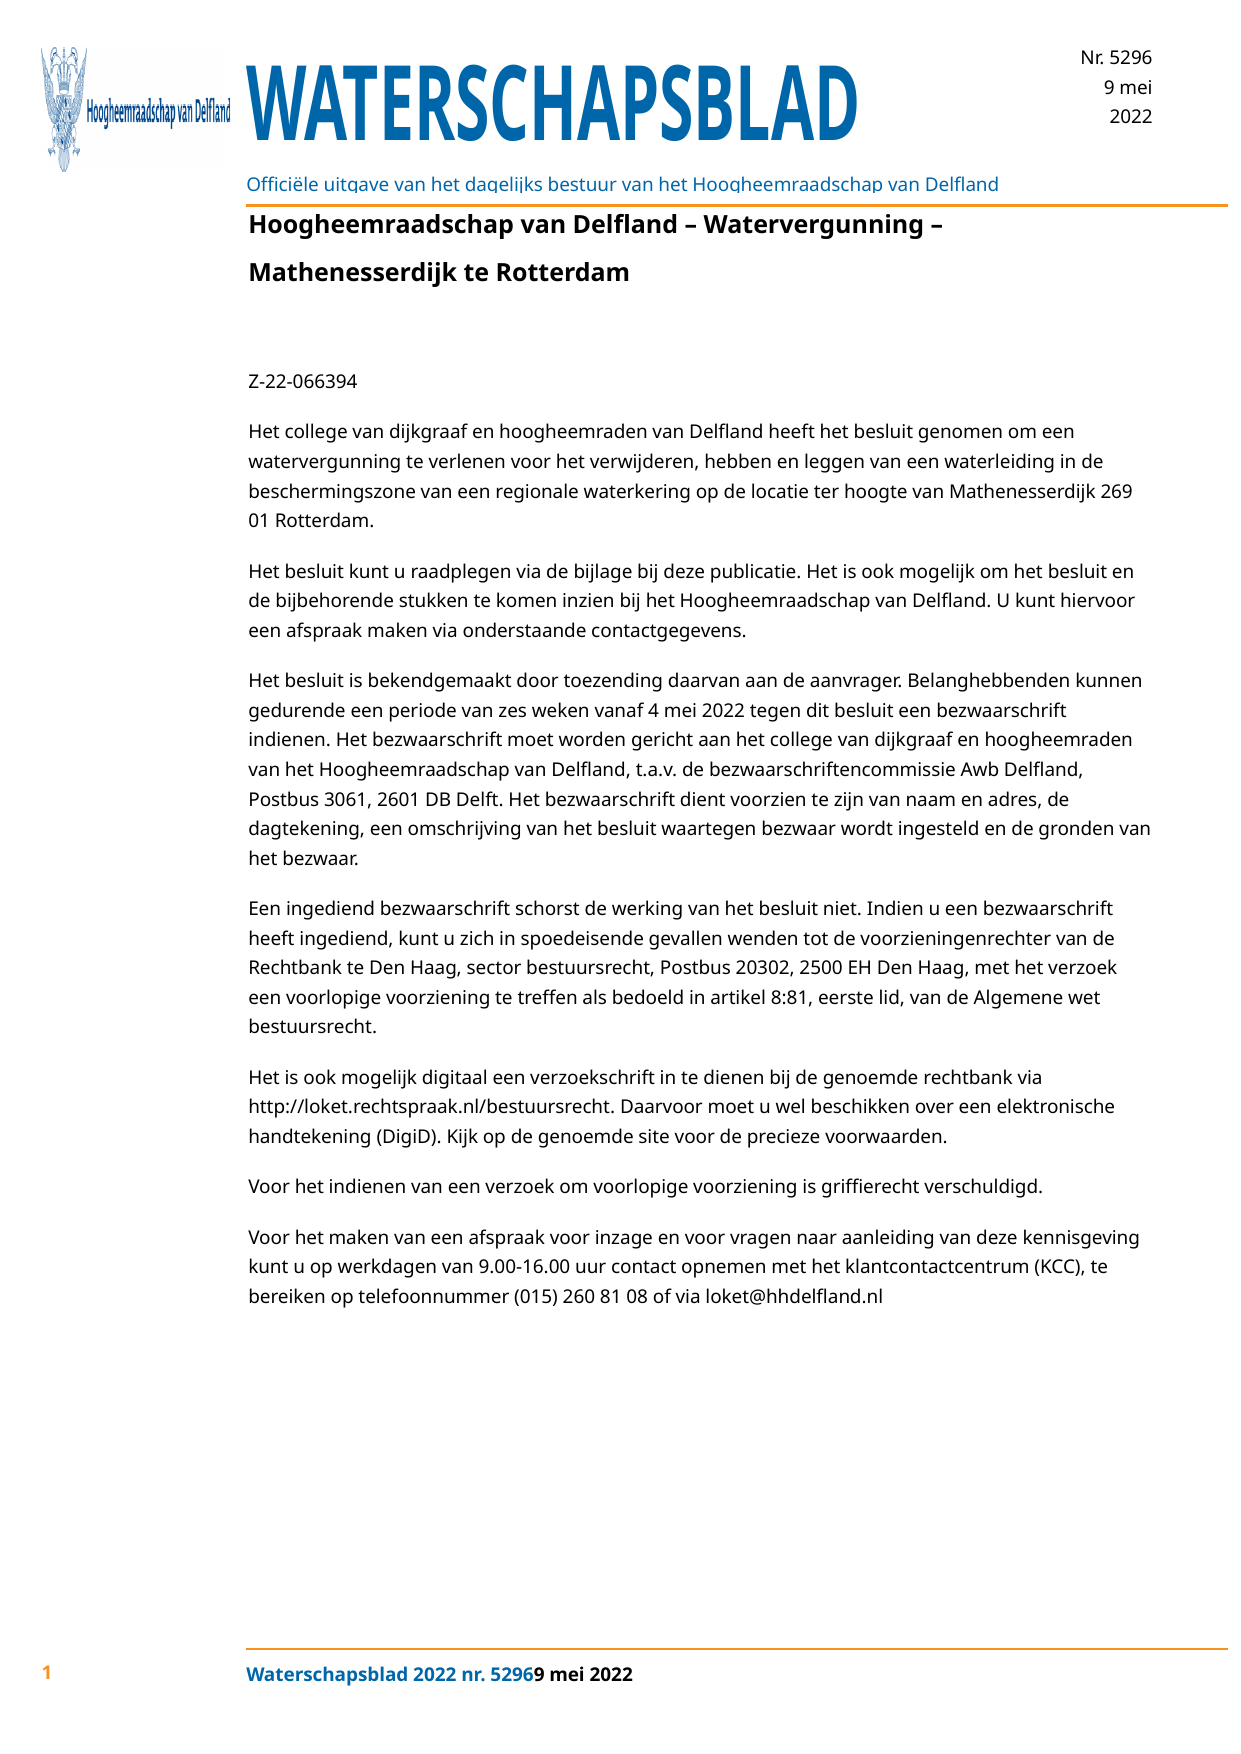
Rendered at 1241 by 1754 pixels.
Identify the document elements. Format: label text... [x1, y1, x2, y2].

text Voor het maken van een afspraak voor inzage en voor vragen naar aanleiding van deze kennisgeving kunt u op werkdagen van 9.00-16.00 uur contact opnemen met het klantcontactcentrum (KCC), te bereiken op telefoonnummer (015) 260 81 08 of via loket@hhdelfland.nl [248, 1224, 1152, 1309]
text Het college van dijkgraaf en hoogheemraden van Delfland heeft het besluit genomen om een watervergunning te verlenen voor het verwijderen, hebben en leggen van een waterleiding in de beschermingszone van een regionale waterkering op de locatie ter hoogte van Mathenesserdijk 269 01 Rotterdam. [248, 419, 1152, 533]
text Z-22-066394 [248, 368, 1152, 394]
text Het is ook mogelijk digitaal een verzoekschrift in te dienen bij de genoemde rechtbank via http://loket.rechtspraak.nl/bestuursrecht. Daarvoor moet u wel beschikken over een elektronische handtekening (DigiD). Kijk op de genoemde site voor de precieze voorwaarden. [248, 1064, 1152, 1149]
text Hoogheemraadschap van Delfland – Watervergunning – Mathenesserdijk te Rotterdam [248, 207, 1152, 288]
text Het besluit kunt u raadplegen via de bijlage bij deze publicatie. Het is ook mogelijk om het besluit en de bijbehorende stukken te komen inzien bij het Hoogheemraadschap van Delfland. U kunt hiervoor een afspraak maken via onderstaande contactgegevens. [248, 558, 1152, 643]
text Het besluit is bekendgemaakt door toezending daarvan aan de aanvrager. Belanghebbenden kunnen gedurende een periode van zes weken vanaf 4 mei 2022 tegen dit besluit een bezwaarschrift indienen. Het bezwaarschrift moet worden gericht aan het college van dijkgraaf en hoogheemraden van het Hoogheemraadschap van Delfland, t.a.v. de bezwaarschriftencommissie Awb Delfland, Postbus 3061, 2601 DB Delft. Het bezwaarschrift dient voorzien te zijn van naam en adres, de dagtekening, een omschrijving van het besluit waartegen bezwaar wordt ingesteld en de gronden van het bezwaar. [248, 667, 1152, 871]
text Voor het indienen van een verzoek om voorlopige voorziening is griffierecht verschuldigd. [248, 1174, 1152, 1199]
text Een ingediend bezwaarschrift schorst de werking van het besluit niet. Indien u een bezwaarschrift heeft ingediend, kunt u zich in spoedeisende gevallen wenden tot de voorzieningenrechter van de Rechtbank te Den Haag, sector bestuursrecht, Postbus 20302, 2500 EH Den Haag, met het verzoek een voorlopige voorziening te treffen als bedoeld in artikel 8:81, eerste lid, van de Algemene wet bestuursrecht. [248, 895, 1152, 1039]
picture [41, 47, 231, 172]
